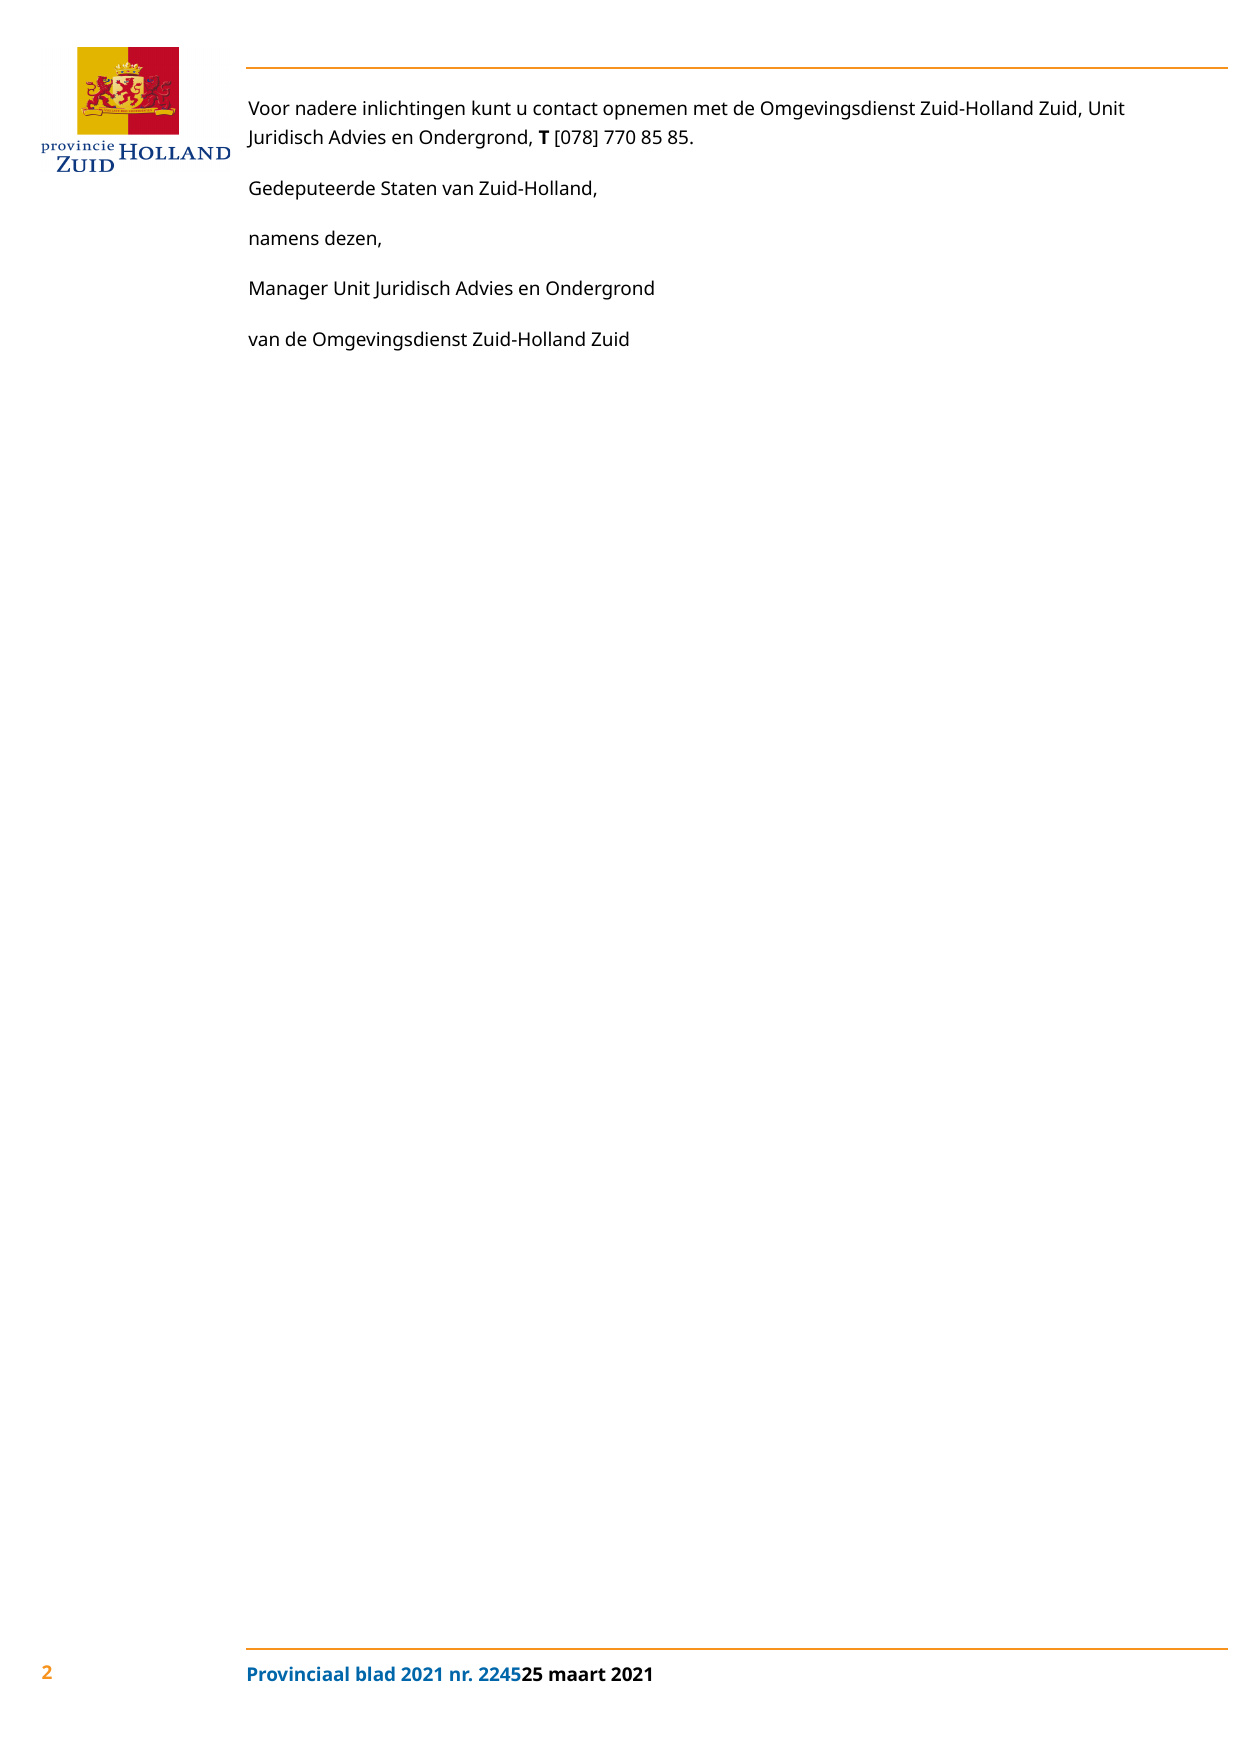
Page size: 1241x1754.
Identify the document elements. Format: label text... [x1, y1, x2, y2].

text namens dezen, [248, 225, 1152, 251]
text van de Omgevingsdienst Zuid-Holland Zuid [248, 326, 1152, 352]
text Manager Unit Juridisch Advies en Ondergrond [248, 276, 1152, 301]
text Voor nadere inlichtingen kunt u contact opnemen met de Omgevingsdienst Zuid-Holland Zuid, Unit Juridisch Advies en Ondergrond, T [078] 770 85 85. [248, 95, 1152, 150]
picture [41, 47, 231, 172]
text Gedeputeerde Staten van Zuid-Holland, [248, 175, 1152, 201]
